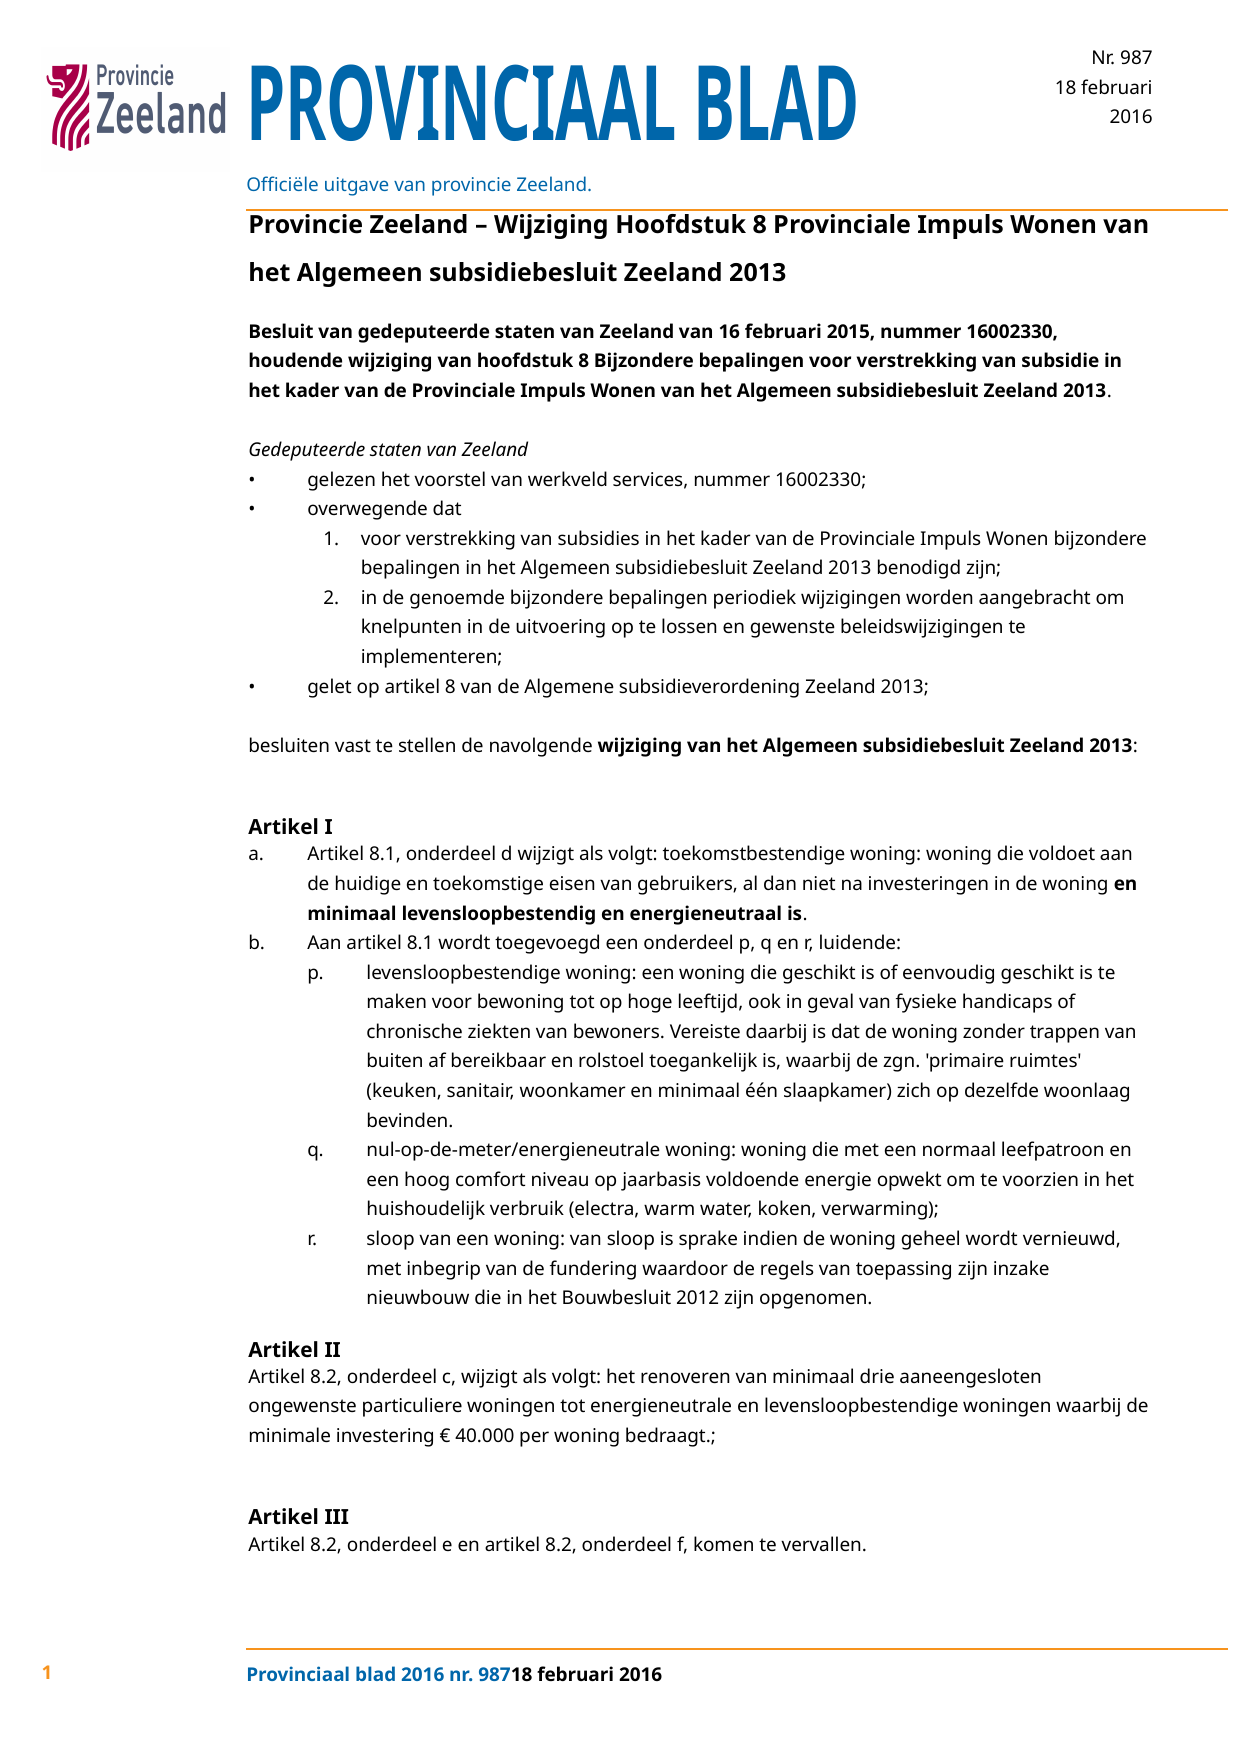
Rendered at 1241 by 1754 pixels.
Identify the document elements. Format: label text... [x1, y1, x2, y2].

list Artikel 8.1, onderdeel d wijzigt als volgt: toekomstbestendige woning: woning die voldoet aan de huidige en toekomstige eisen van gebruikers, al dan niet na investeringen in de woning en minimaal levensloopbestendig en energieneutraal is. [248, 841, 1152, 925]
list Aan artikel 8.1 wordt toegevoegd een onderdeel p, q en r, luidende: [248, 929, 1152, 955]
text besluiten vast te stellen de navolgende wijziging van het Algemeen subsidiebesluit Zeeland 2013: [248, 732, 1152, 758]
text Artikel I [248, 812, 1152, 841]
list gelet op artikel 8 van de Algemene subsidieverordening Zeeland 2013; [248, 673, 1152, 699]
list sloop van een woning: van sloop is sprake indien de woning geheel wordt vernieuwd, met inbegrip van de fundering waardoor de regels van toepassing zijn inzake nieuwbouw die in het Bouwbesluit 2012 zijn opgenomen. [307, 1225, 1152, 1310]
text Artikel II [248, 1335, 1152, 1363]
text Besluit van gedeputeerde staten van Zeeland van 16 februari 2015, nummer 16002330, houdende wijziging van hoofdstuk 8 Bijzondere bepalingen voor verstrekking van subsidie in het kader van de Provinciale Impuls Wonen van het Algemeen subsidiebesluit Zeeland 2013. [248, 318, 1152, 403]
list overwegende dat [248, 495, 1152, 521]
text Artikel 8.2, onderdeel e en artikel 8.2, onderdeel f, komen te vervallen. [248, 1531, 1152, 1556]
text Provincie Zeeland – Wijziging Hoofdstuk 8 Provinciale Impuls Wonen van het Algemeen subsidiebesluit Zeeland 2013 [248, 211, 1152, 288]
list in de genoemde bijzondere bepalingen periodiek wijzigingen worden aangebracht om knelpunten in de uitvoering op te lossen en gewenste beleidswijzigingen te implementeren; [323, 584, 1152, 669]
list levensloopbestendige woning: een woning die geschikt is of eenvoudig geschikt is te maken voor bewoning tot op hoge leeftijd, ook in geval van fysieke handicaps of chronische ziekten van bewoners. Vereiste daarbij is dat de woning zonder trappen van buiten af bereikbaar en rolstoel toegankelijk is, waarbij de zgn. 'primaire ruimtes' (keuken, sanitair, woonkamer en minimaal één slaapkamer) zich op dezelfde woonlaag bevinden. [307, 959, 1152, 1132]
picture [41, 47, 231, 172]
text Artikel 8.2, onderdeel c, wijzigt als volgt: het renoveren van minimaal drie aaneengesloten ongewenste particuliere woningen tot energieneutrale en levensloopbestendige woningen waarbij de minimale investering € 40.000 per woning bedraagt.; [248, 1363, 1152, 1448]
list voor verstrekking van subsidies in het kader van de Provinciale Impuls Wonen bijzondere bepalingen in het Algemeen subsidiebesluit Zeeland 2013 benodigd zijn; [323, 525, 1152, 580]
text Gedeputeerde staten van Zeeland [248, 436, 1152, 462]
list nul-op-de-meter/energieneutrale woning: woning die met een normaal leefpatroon en een hoog comfort niveau op jaarbasis voldoende energie opwekt om te voorzien in het huishoudelijk verbruik (electra, warm water, koken, verwarming); [307, 1136, 1152, 1221]
text Artikel III [248, 1502, 1152, 1531]
list gelezen het voorstel van werkveld services, nummer 16002330; [248, 466, 1152, 492]
